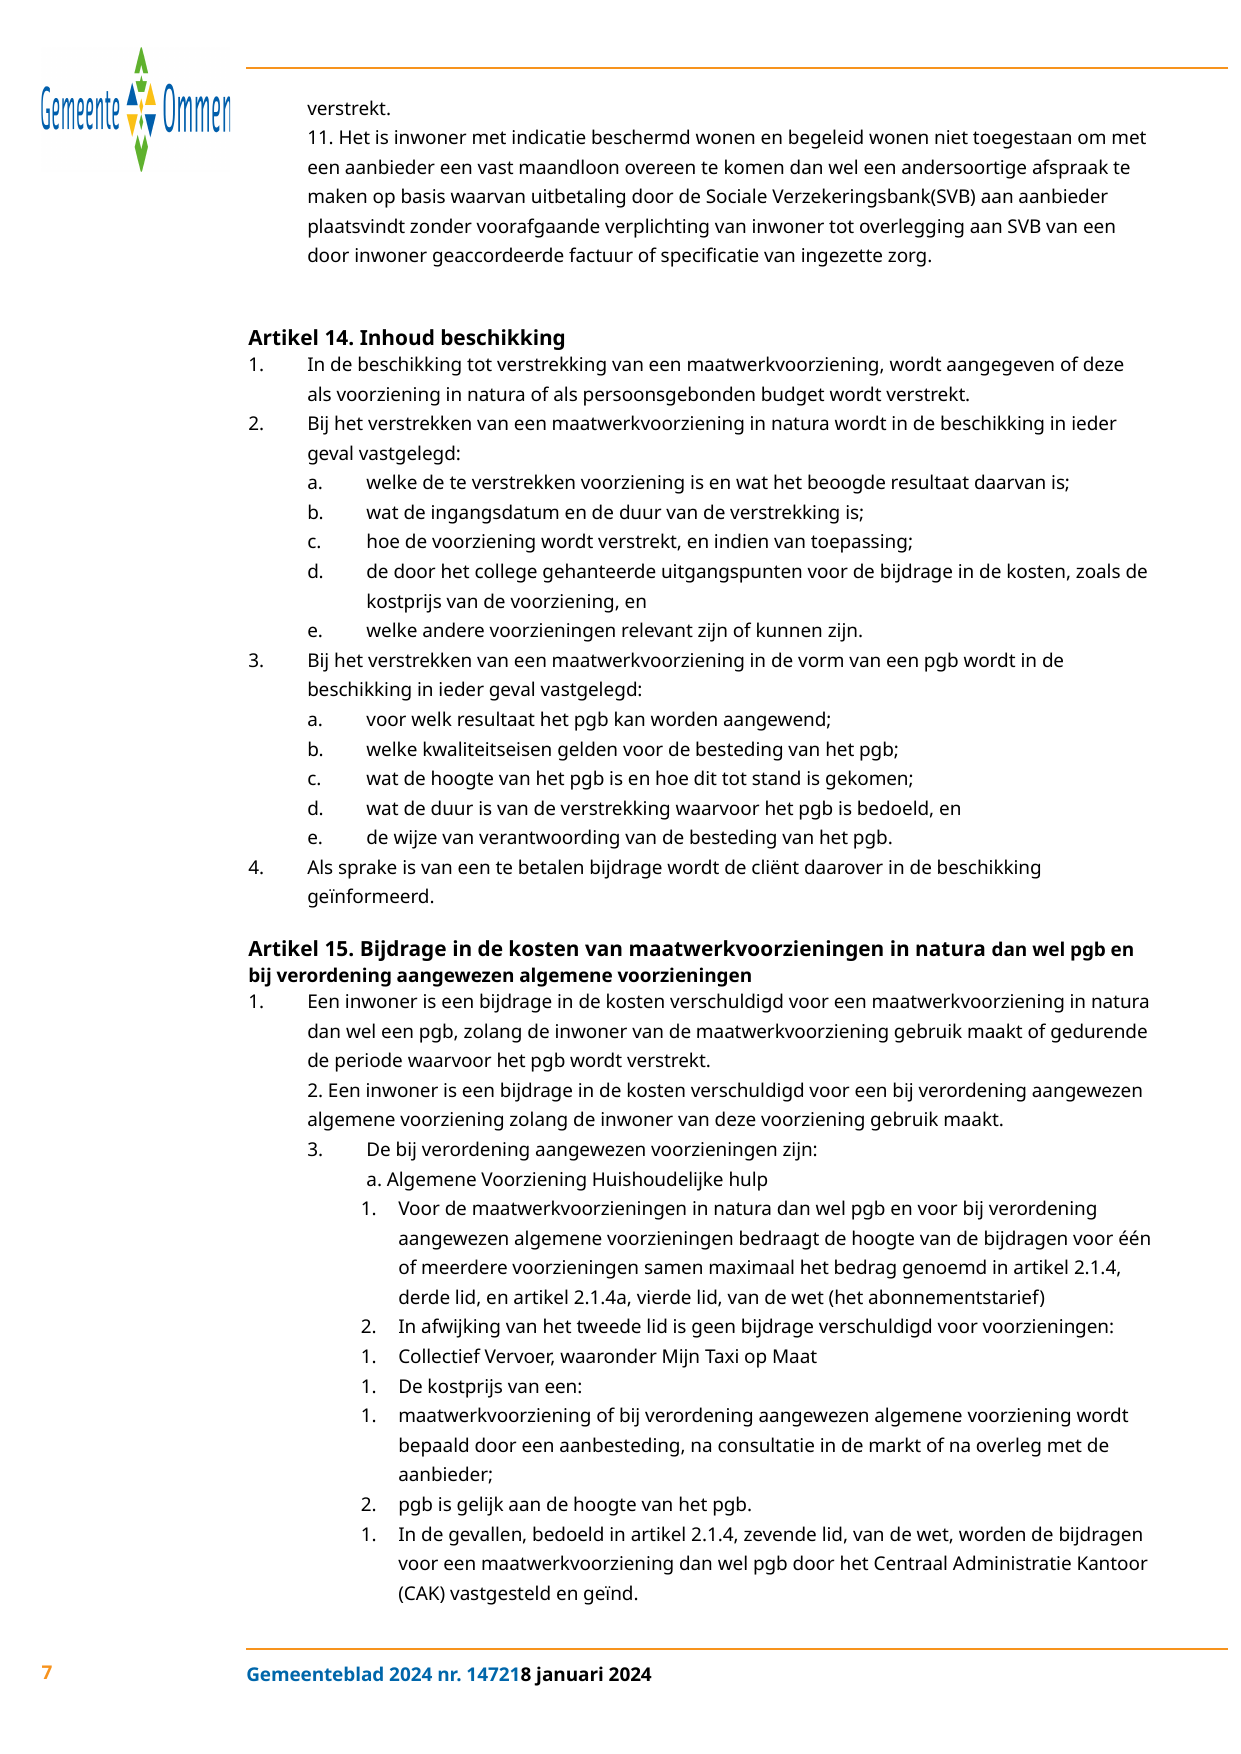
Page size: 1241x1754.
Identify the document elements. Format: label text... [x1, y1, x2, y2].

list a. Algemene Voorziening Huishoudelijke hulp [307, 1166, 1152, 1191]
list Bij het verstrekken van een maatwerkvoorziening in de vorm van een pgb wordt in de beschikking in ieder geval vastgelegd: [248, 647, 1152, 702]
list 11. Het is inwoner met indicatie beschermd wonen en begeleid wonen niet toegestaan om met een aanbieder een vast maandloon overeen te komen dan wel een andersoortige afspraak te maken op basis waarvan uitbetaling door de Sociale Verzekeringsbank(SVB) aan aanbieder plaatsvindt zonder voorafgaande verplichting van inwoner tot overlegging aan SVB van een door inwoner geaccordeerde factuur of specificatie van ingezette zorg. [248, 124, 1152, 268]
list de wijze van verantwoording van de besteding van het pgb. [307, 824, 1152, 850]
list de door het college gehanteerde uitgangspunten voor de bijdrage in de kosten, zoals de kostprijs van de voorziening, en [307, 558, 1152, 613]
list Bij het verstrekken van een maatwerkvoorziening in natura wordt in de beschikking in ieder geval vastgelegd: [248, 410, 1152, 466]
list Als sprake is van een te betalen bijdrage wordt de cliënt daarover in de beschikking geïnformeerd. [248, 854, 1152, 909]
list welke andere voorzieningen relevant zijn of kunnen zijn. [307, 617, 1152, 643]
list welke kwaliteitseisen gelden voor de besteding van het pgb; [307, 736, 1152, 761]
picture [41, 47, 231, 172]
list 2. Een inwoner is een bijdrage in de kosten verschuldigd voor een bij verordening aangewezen algemene voorziening zolang de inwoner van deze voorziening gebruik maakt. [248, 1077, 1152, 1132]
list pgb is gelijk aan de hoogte van het pgb. [361, 1491, 1152, 1517]
list wat de duur is van de verstrekking waarvoor het pgb is bedoeld, en [307, 795, 1152, 821]
list Voor de maatwerkvoorzieningen in natura dan wel pgb en voor bij verordening aangewezen algemene voorzieningen bedraagt de hoogte van de bijdragen voor één of meerdere voorzieningen samen maximaal het bedrag genoemd in artikel 2.1.4, derde lid, en artikel 2.1.4a, vierde lid, van de wet (het abonnementstarief) [361, 1195, 1152, 1310]
list welke de te verstrekken voorziening is en wat het beoogde resultaat daarvan is; [307, 469, 1152, 495]
list In de beschikking tot verstrekking van een maatwerkvoorziening, wordt aangegeven of deze als voorziening in natura of als persoonsgebonden budget wordt verstrekt. [248, 351, 1152, 406]
list In de gevallen, bedoeld in artikel 2.1.4, zevende lid, van de wet, worden de bijdragen voor een maatwerkvoorziening dan wel pgb door het Centraal Administratie Kantoor (CAK) vastgesteld en geïnd. [361, 1521, 1152, 1606]
list hoe de voorziening wordt verstrekt, en indien van toepassing; [307, 529, 1152, 554]
list verstrekt. [248, 95, 1152, 121]
list voor welk resultaat het pgb kan worden aangewend; [307, 706, 1152, 732]
list wat de hoogte van het pgb is en hoe dit tot stand is gekomen; [307, 765, 1152, 791]
list Een inwoner is een bijdrage in de kosten verschuldigd voor een maatwerkvoorziening in natura dan wel een pgb, zolang de inwoner van de maatwerkvoorziening gebruik maakt of gedurende de periode waarvoor het pgb wordt verstrekt. [248, 988, 1152, 1073]
text Artikel 14. Inhoud beschikking [248, 323, 1152, 351]
list De kostprijs van een: [361, 1373, 1152, 1398]
text Artikel 15. Bijdrage in de kosten van maatwerkvoorzieningen in natura dan wel pgb en bij verordening aangewezen algemene voorzieningen [248, 934, 1152, 988]
list In afwijking van het tweede lid is geen bijdrage verschuldigd voor voorzieningen: [361, 1314, 1152, 1339]
list wat de ingangsdatum en de duur van de verstrekking is; [307, 499, 1152, 525]
list maatwerkvoorziening of bij verordening aangewezen algemene voorziening wordt bepaald door een aanbesteding, na consultatie in de markt of na overleg met de aanbieder; [361, 1402, 1152, 1487]
list De bij verordening aangewezen voorzieningen zijn: [307, 1136, 1152, 1162]
list Collectief Vervoer, waaronder Mijn Taxi op Maat [361, 1343, 1152, 1369]
